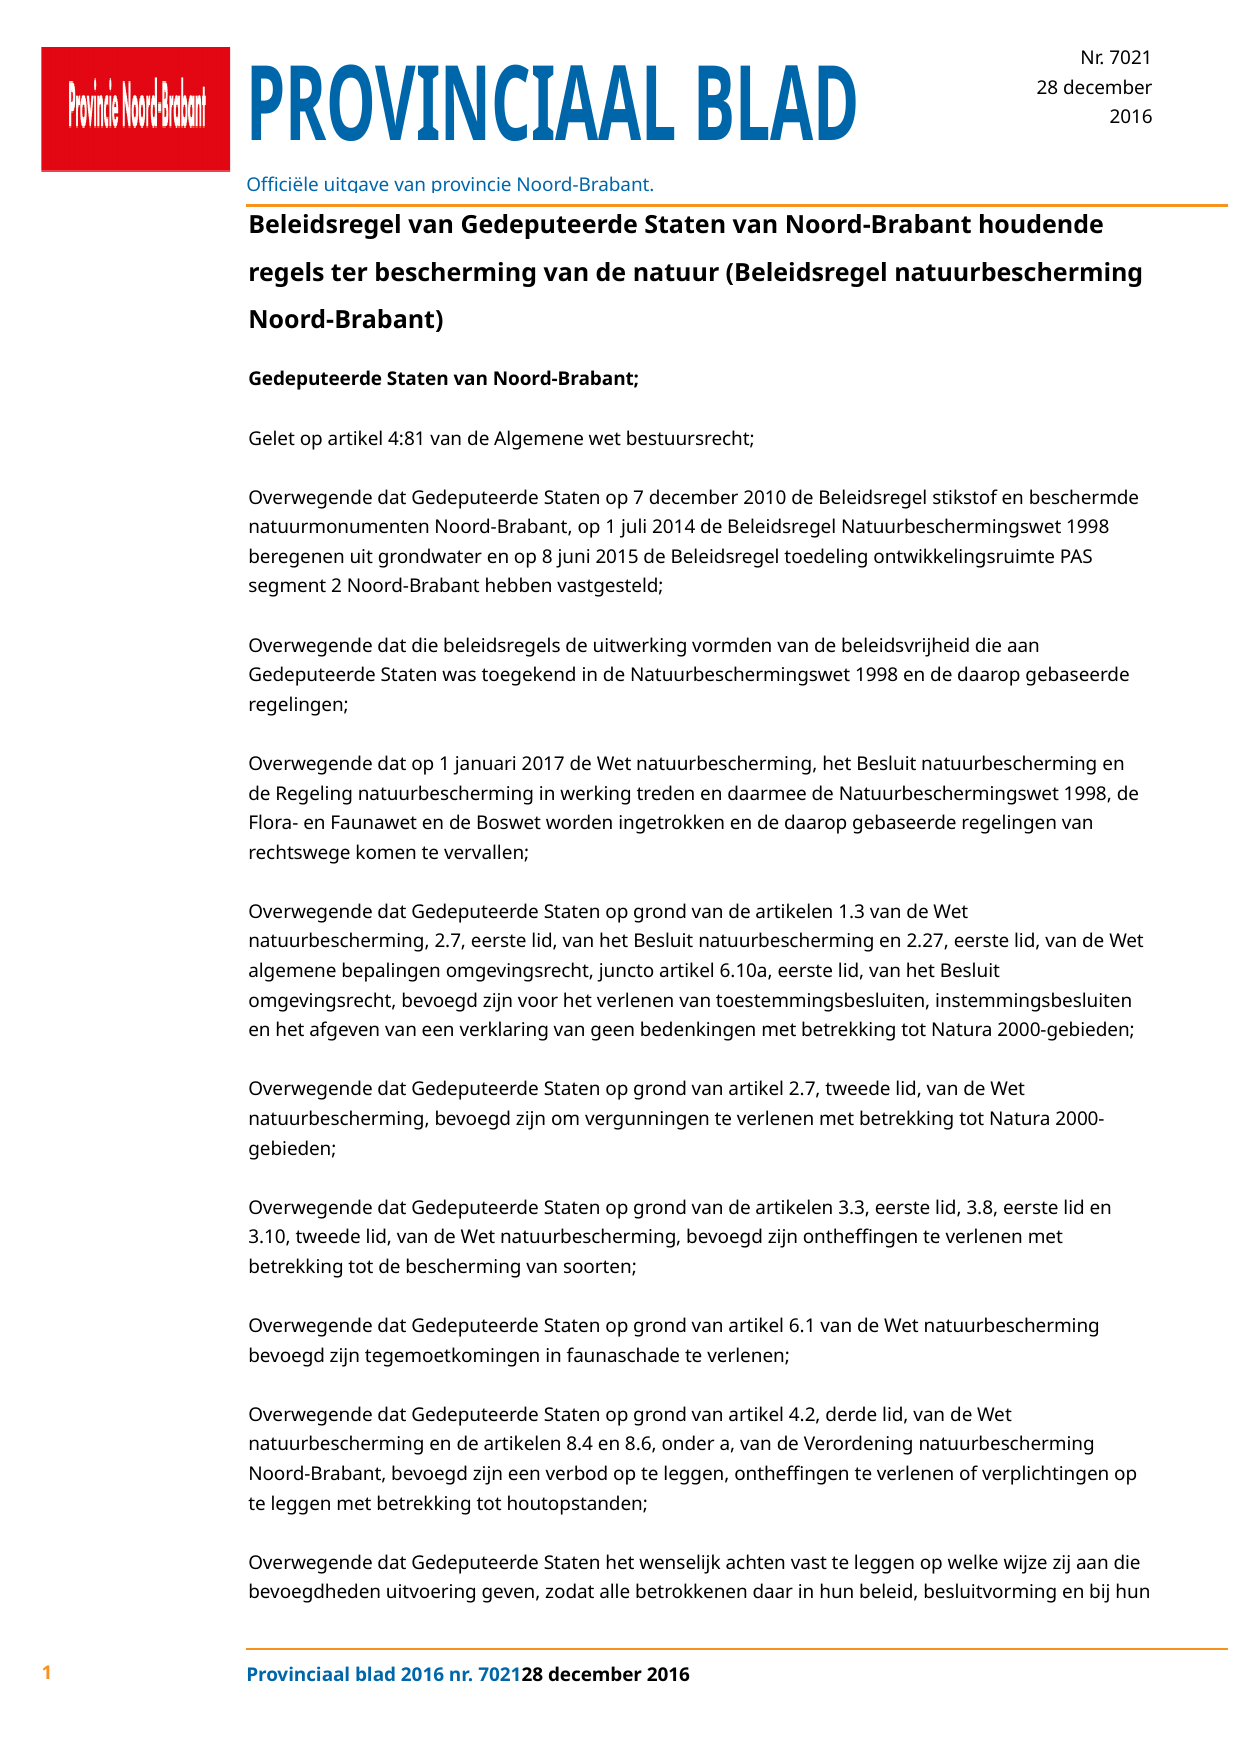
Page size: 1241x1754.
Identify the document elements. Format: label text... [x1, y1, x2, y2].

text Overwegende dat Gedeputeerde Staten op grond van artikel 6.1 van de Wet natuurbescherming bevoegd zijn tegemoetkomingen in faunaschade te verlenen; [248, 1312, 1152, 1367]
picture [41, 47, 231, 172]
text Overwegende dat Gedeputeerde Staten op grond van artikel 2.7, tweede lid, van de Wet natuurbescherming, bevoegd zijn om vergunningen te verlenen met betrekking tot Natura 2000-gebieden; [248, 1076, 1152, 1160]
text Overwegende dat Gedeputeerde Staten op grond van artikel 4.2, derde lid, van de Wet natuurbescherming en de artikelen 8.4 en 8.6, onder a, van de Verordening natuurbescherming Noord-Brabant, bevoegd zijn een verbod op te leggen, ontheffingen te verlenen of verplichtingen op te leggen met betrekking tot houtopstanden; [248, 1401, 1152, 1515]
text Overwegende dat Gedeputeerde Staten op grond van de artikelen 1.3 van de Wet natuurbescherming, 2.7, eerste lid, van het Besluit natuurbescherming en 2.27, eerste lid, van de Wet algemene bepalingen omgevingsrecht, juncto artikel 6.10a, eerste lid, van het Besluit omgevingsrecht, bevoegd zijn voor het verlenen van toestemmingsbesluiten, instemmingsbesluiten en het afgeven van een verklaring van geen bedenkingen met betrekking tot Natura 2000-gebieden; [248, 898, 1152, 1042]
text Overwegende dat Gedeputeerde Staten op grond van de artikelen 3.3, eerste lid, 3.8, eerste lid en 3.10, tweede lid, van de Wet natuurbescherming, bevoegd zijn ontheffingen te verlenen met betrekking tot de bescherming van soorten; [248, 1194, 1152, 1279]
text Overwegende dat Gedeputeerde Staten het wenselijk achten vast te leggen op welke wijze zij aan die bevoegdheden uitvoering geven, zodat alle betrokkenen daar in hun beleid, besluitvorming en bij hun [248, 1549, 1152, 1604]
text Gedeputeerde Staten van Noord-Brabant; [248, 366, 1152, 391]
text Overwegende dat op 1 januari 2017 de Wet natuurbescherming, het Besluit natuurbescherming en de Regeling natuurbescherming in werking treden en daarmee de Natuurbeschermingswet 1998, de Flora- en Faunawet en de Boswet worden ingetrokken en de daarop gebaseerde regelingen van rechtswege komen te vervallen; [248, 750, 1152, 864]
text Beleidsregel van Gedeputeerde Staten van Noord-Brabant houdende regels ter bescherming van de natuur (Beleidsregel natuurbescherming Noord-Brabant) [248, 207, 1152, 336]
text Overwegende dat Gedeputeerde Staten op 7 december 2010 de Beleidsregel stikstof en beschermde natuurmonumenten Noord-Brabant, op 1 juli 2014 de Beleidsregel Natuurbeschermingswet 1998 beregenen uit grondwater en op 8 juni 2015 de Beleidsregel toedeling ontwikkelingsruimte PAS segment 2 Noord-Brabant hebben vastgesteld; [248, 484, 1152, 598]
text Gelet op artikel 4:81 van de Algemene wet bestuursrecht; [248, 425, 1152, 450]
text Overwegende dat die beleidsregels de uitwerking vormden van de beleidsvrijheid die aan Gedeputeerde Staten was toegekend in de Natuurbeschermingswet 1998 en de daarop gebaseerde regelingen; [248, 632, 1152, 717]
